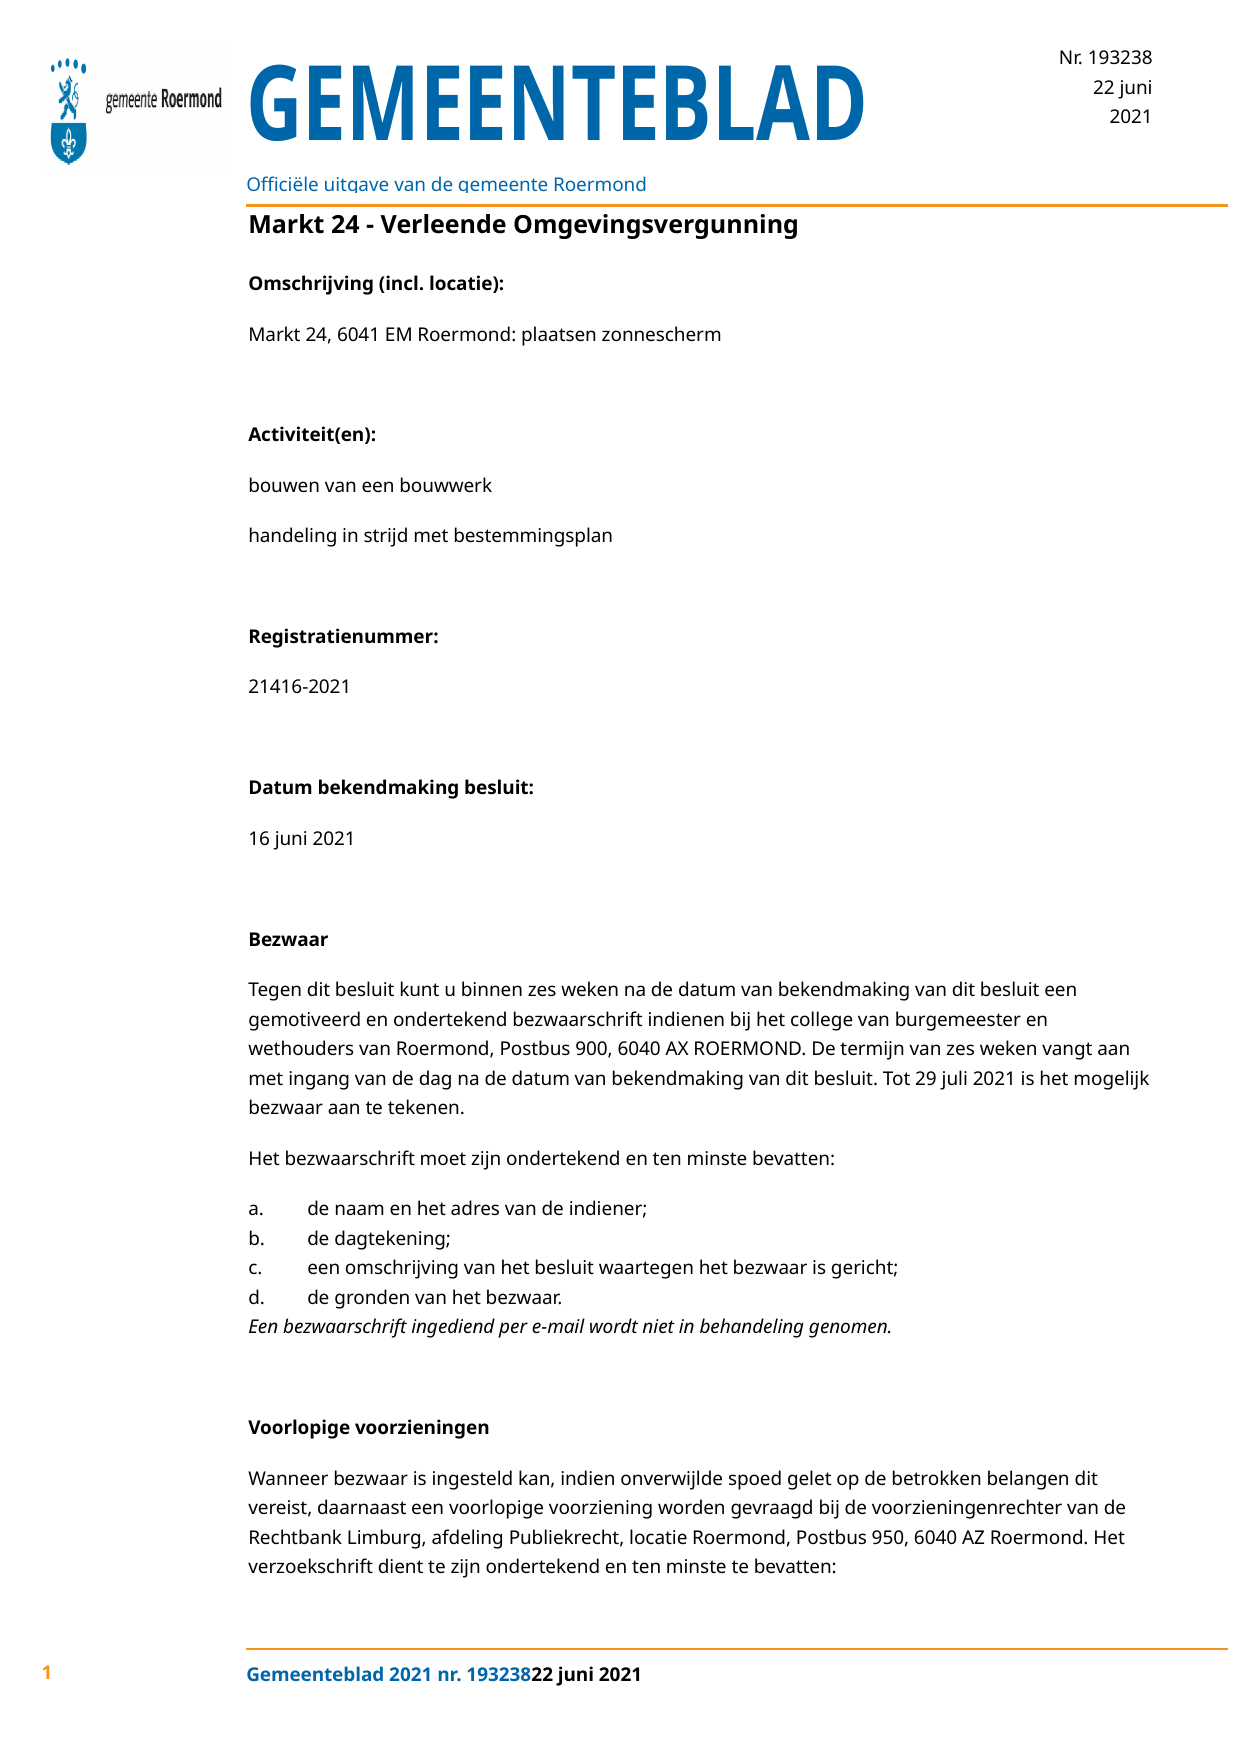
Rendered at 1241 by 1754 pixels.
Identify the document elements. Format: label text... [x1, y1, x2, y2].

text 16 juni 2021 [248, 825, 1152, 851]
list de dagtekening; [248, 1225, 1152, 1251]
text Het bezwaarschrift moet zijn ondertekend en ten minste bevatten: [248, 1145, 1152, 1171]
text Een bezwaarschrift ingediend per e-mail wordt niet in behandeling genomen. [248, 1314, 1152, 1339]
text Activiteit(en): [248, 422, 1152, 447]
text bouwen van een bouwwerk [248, 472, 1152, 498]
text Markt 24 - Verleende Omgevingsvergunning [248, 207, 1152, 241]
text 21416-2021 [248, 674, 1152, 699]
text Datum bekendmaking besluit: [248, 774, 1152, 800]
text Registratienummer: [248, 623, 1152, 649]
text Omschrijving (incl. locatie): [248, 270, 1152, 296]
text Tegen dit besluit kunt u binnen zes weken na de datum van bekendmaking van dit besluit een gemotiveerd en ondertekend bezwaarschrift indienen bij het college van burgemeester en wethouders van Roermond, Postbus 900, 6040 AX ROERMOND. De termijn van zes weken vangt aan met ingang van de dag na de datum van bekendmaking van dit besluit. Tot 29 juli 2021 is het mogelijk bezwaar aan te tekenen. [248, 976, 1152, 1120]
list een omschrijving van het besluit waartegen het bezwaar is gericht; [248, 1254, 1152, 1280]
text Markt 24, 6041 EM Roermond: plaatsen zonnescherm [248, 321, 1152, 346]
list de gronden van het bezwaar. [248, 1284, 1152, 1310]
picture [41, 47, 231, 172]
list de naam en het adres van de indiener; [248, 1195, 1152, 1221]
text Bezwaar [248, 926, 1152, 951]
text handeling in strijd met bestemmingsplan [248, 522, 1152, 548]
text Voorlopige voorzieningen [248, 1414, 1152, 1440]
text Wanneer bezwaar is ingesteld kan, indien onverwijlde spoed gelet op de betrokken belangen dit vereist, daarnaast een voorlopige voorziening worden gevraagd bij de voorzieningenrechter van de Rechtbank Limburg, afdeling Publiekrecht, locatie Roermond, Postbus 950, 6040 AZ Roermond. Het verzoekschrift dient te zijn ondertekend en ten minste te bevatten: [248, 1465, 1152, 1579]
